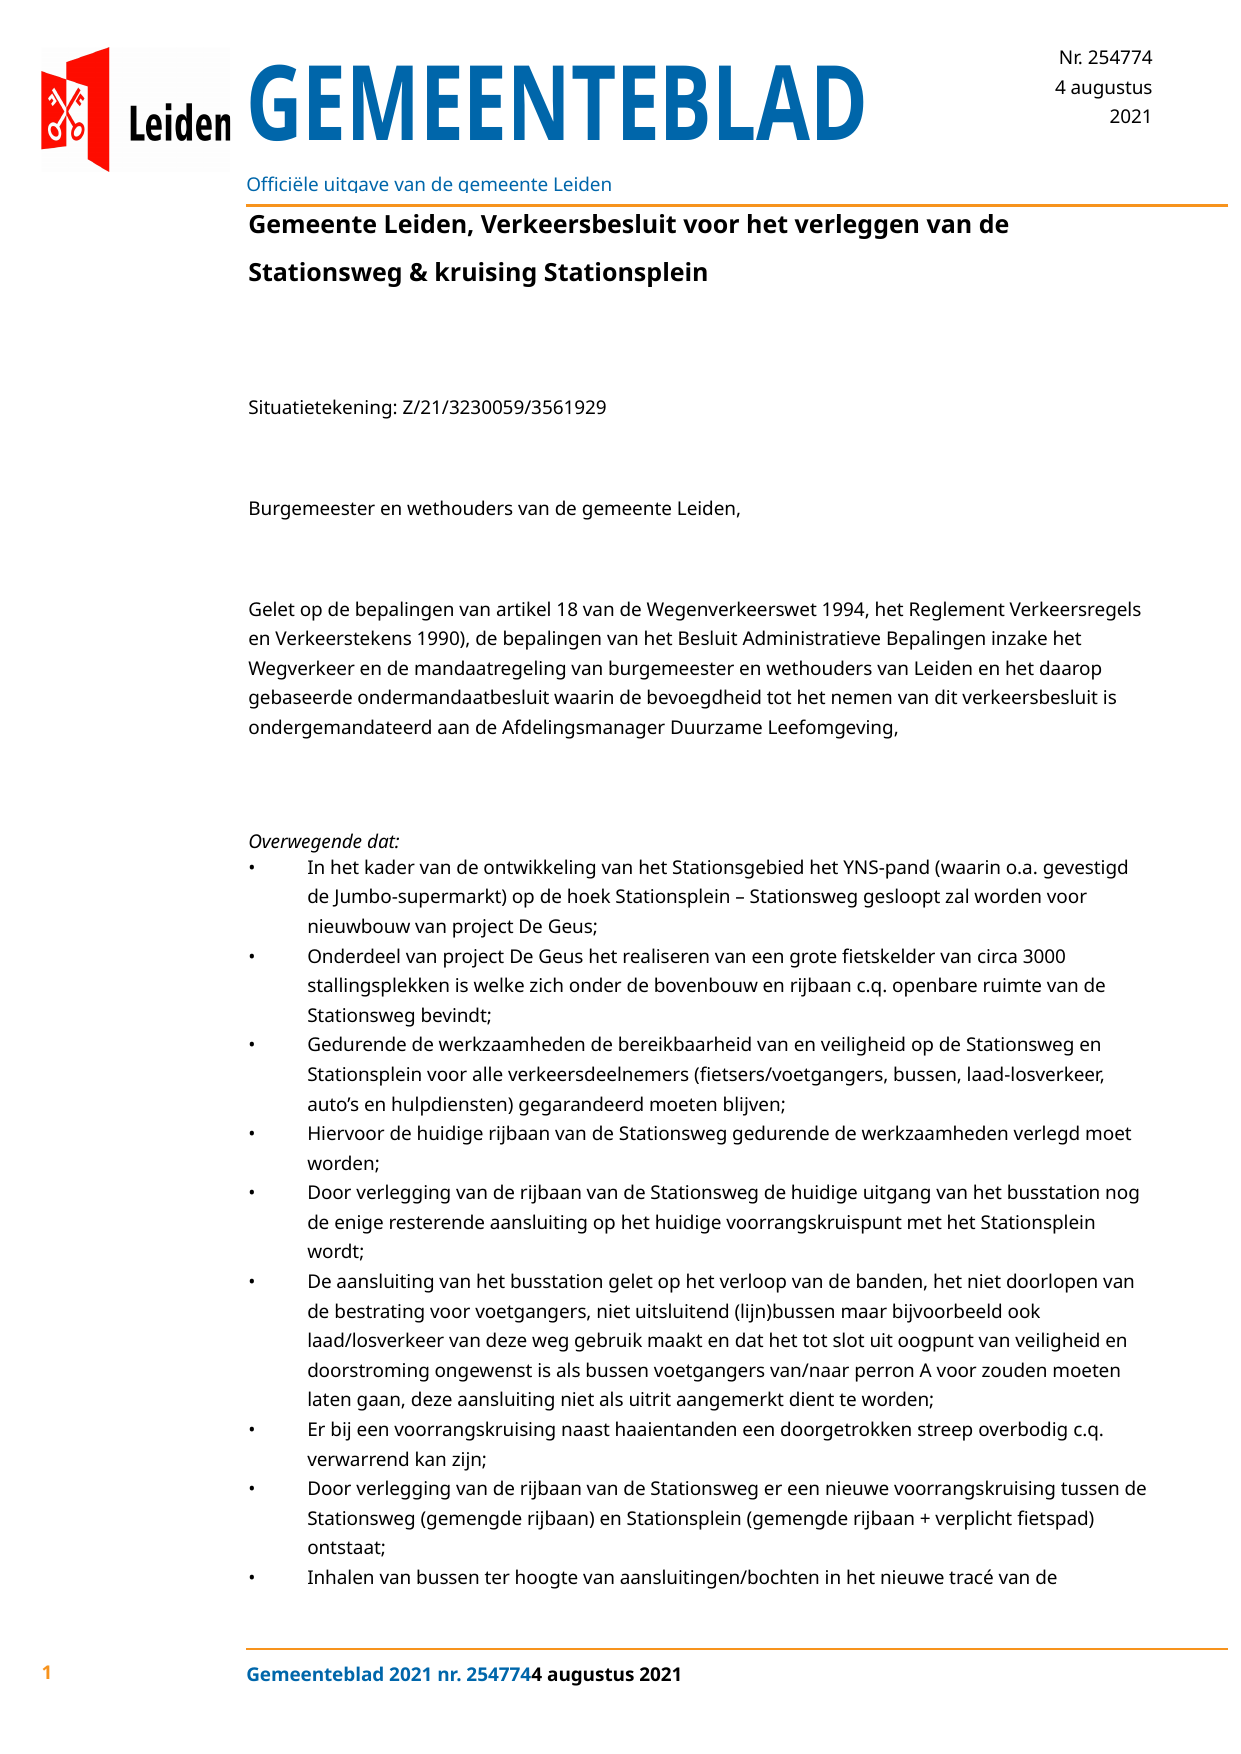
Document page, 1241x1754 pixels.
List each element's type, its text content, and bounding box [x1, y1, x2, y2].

list De aansluiting van het busstation gelet op het verloop van de banden, het niet doorlopen van de bestrating voor voetgangers, niet uitsluitend (lijn)bussen maar bijvoorbeeld ook laad/losverkeer van deze weg gebruik maakt en dat het tot slot uit oogpunt van veiligheid en doorstroming ongewenst is als bussen voetgangers van/naar perron A voor zouden moeten laten gaan, deze aansluiting niet als uitrit aangemerkt dient te worden; [248, 1268, 1152, 1412]
list Inhalen van bussen ter hoogte van aansluitingen/bochten in het nieuwe tracé van de [248, 1564, 1152, 1590]
picture [41, 47, 231, 172]
list Hiervoor de huidige rijbaan van de Stationsweg gedurende de werkzaamheden verlegd moet worden; [248, 1120, 1152, 1176]
list In het kader van de ontwikkeling van het Stationsgebied het YNS-pand (waarin o.a. gevestigd de Jumbo-supermarkt) op de hoek Stationsplein – Stationsweg gesloopt zal worden voor nieuwbouw van project De Geus; [248, 854, 1152, 939]
text Burgemeester en wethouders van de gemeente Leiden, [248, 495, 1152, 521]
text Gemeente Leiden, Verkeersbesluit voor het verleggen van de Stationsweg & kruising Stationsplein [248, 207, 1152, 288]
text Overwegende dat: [248, 828, 1152, 854]
list Onderdeel van project De Geus het realiseren van een grote fietskelder van circa 3000 stallingsplekken is welke zich onder de bovenbouw en rijbaan c.q. openbare ruimte van de Stationsweg bevindt; [248, 943, 1152, 1028]
list Door verlegging van de rijbaan van de Stationsweg de huidige uitgang van het busstation nog de enige resterende aansluiting op het huidige voorrangskruispunt met het Stationsplein wordt; [248, 1179, 1152, 1264]
list Er bij een voorrangskruising naast haaientanden een doorgetrokken streep overbodig c.q. verwarrend kan zijn; [248, 1416, 1152, 1472]
list Gedurende de werkzaamheden de bereikbaarheid van en veiligheid op de Stationsweg en Stationsplein voor alle verkeersdeelnemers (fietsers/voetgangers, bussen, laad-losverkeer, auto’s en hulpdiensten) gegarandeerd moeten blijven; [248, 1032, 1152, 1117]
list Door verlegging van de rijbaan van de Stationsweg er een nieuwe voorrangskruising tussen de Stationsweg (gemengde rijbaan) en Stationsplein (gemengde rijbaan + verplicht fietspad) ontstaat; [248, 1475, 1152, 1560]
text Situatietekening: Z/21/3230059/3561929 [248, 394, 1152, 420]
text Gelet op de bepalingen van artikel 18 van de Wegenverkeerswet 1994, het Reglement Verkeersregels en Verkeerstekens 1990), de bepalingen van het Besluit Administratieve Bepalingen inzake het Wegverkeer en de mandaatregeling van burgemeester en wethouders van Leiden en het daarop gebaseerde ondermandaatbesluit waarin de bevoegdheid tot het nemen van dit verkeersbesluit is ondergemandateerd aan de Afdelingsmanager Duurzame Leefomgeving, [248, 596, 1152, 740]
